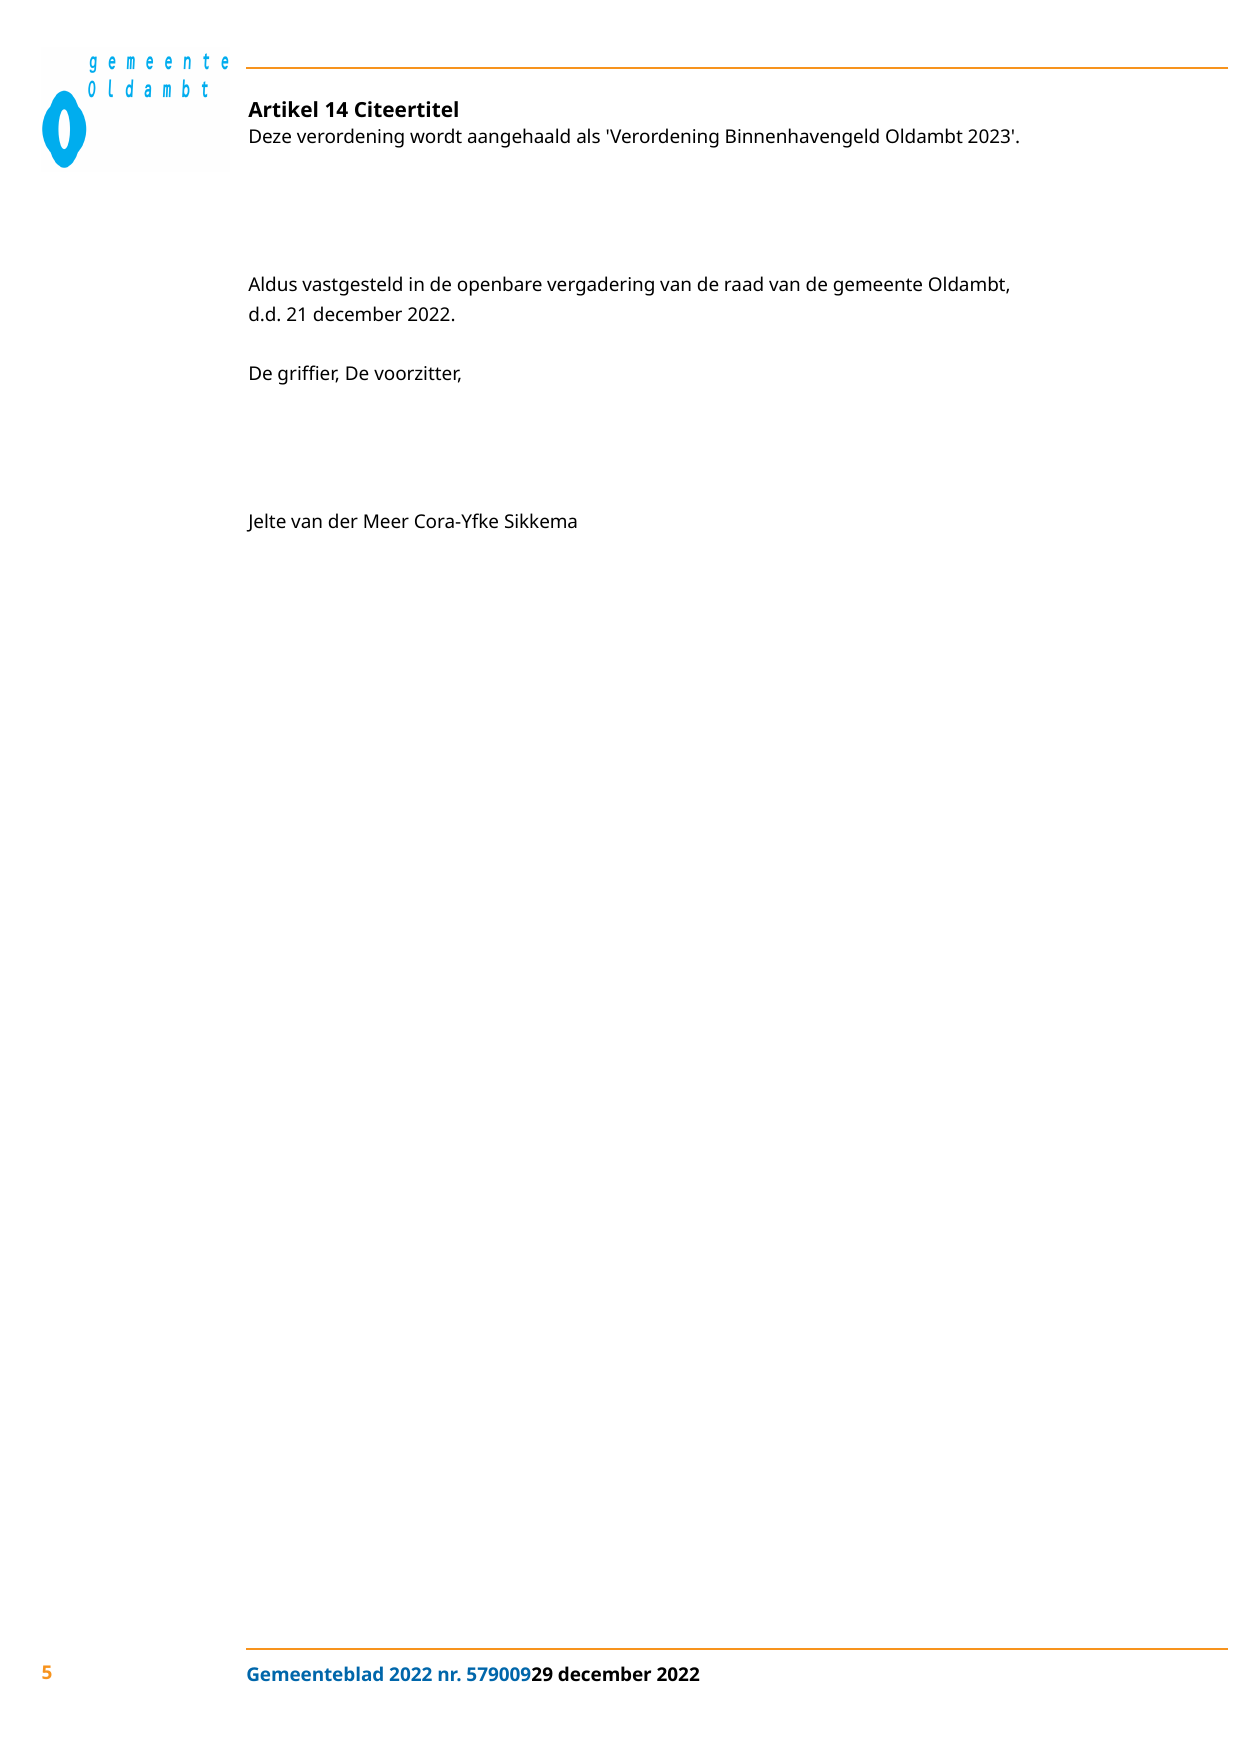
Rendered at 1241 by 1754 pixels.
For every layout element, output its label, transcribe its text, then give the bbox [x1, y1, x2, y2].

text d.d. 21 december 2022. [248, 301, 1152, 326]
text Artikel 14 Citeertitel [248, 95, 1152, 123]
text Deze verordening wordt aangehaald als 'Verordening Binnenhavengeld Oldambt 2023'. [248, 123, 1152, 149]
text Jelte van der Meer Cora-Yfke Sikkema [248, 508, 1152, 533]
text De griffier, De voorzitter, [248, 360, 1152, 386]
picture [41, 47, 231, 172]
text Aldus vastgesteld in de openbare vergadering van de raad van de gemeente Oldambt, [248, 271, 1152, 297]
